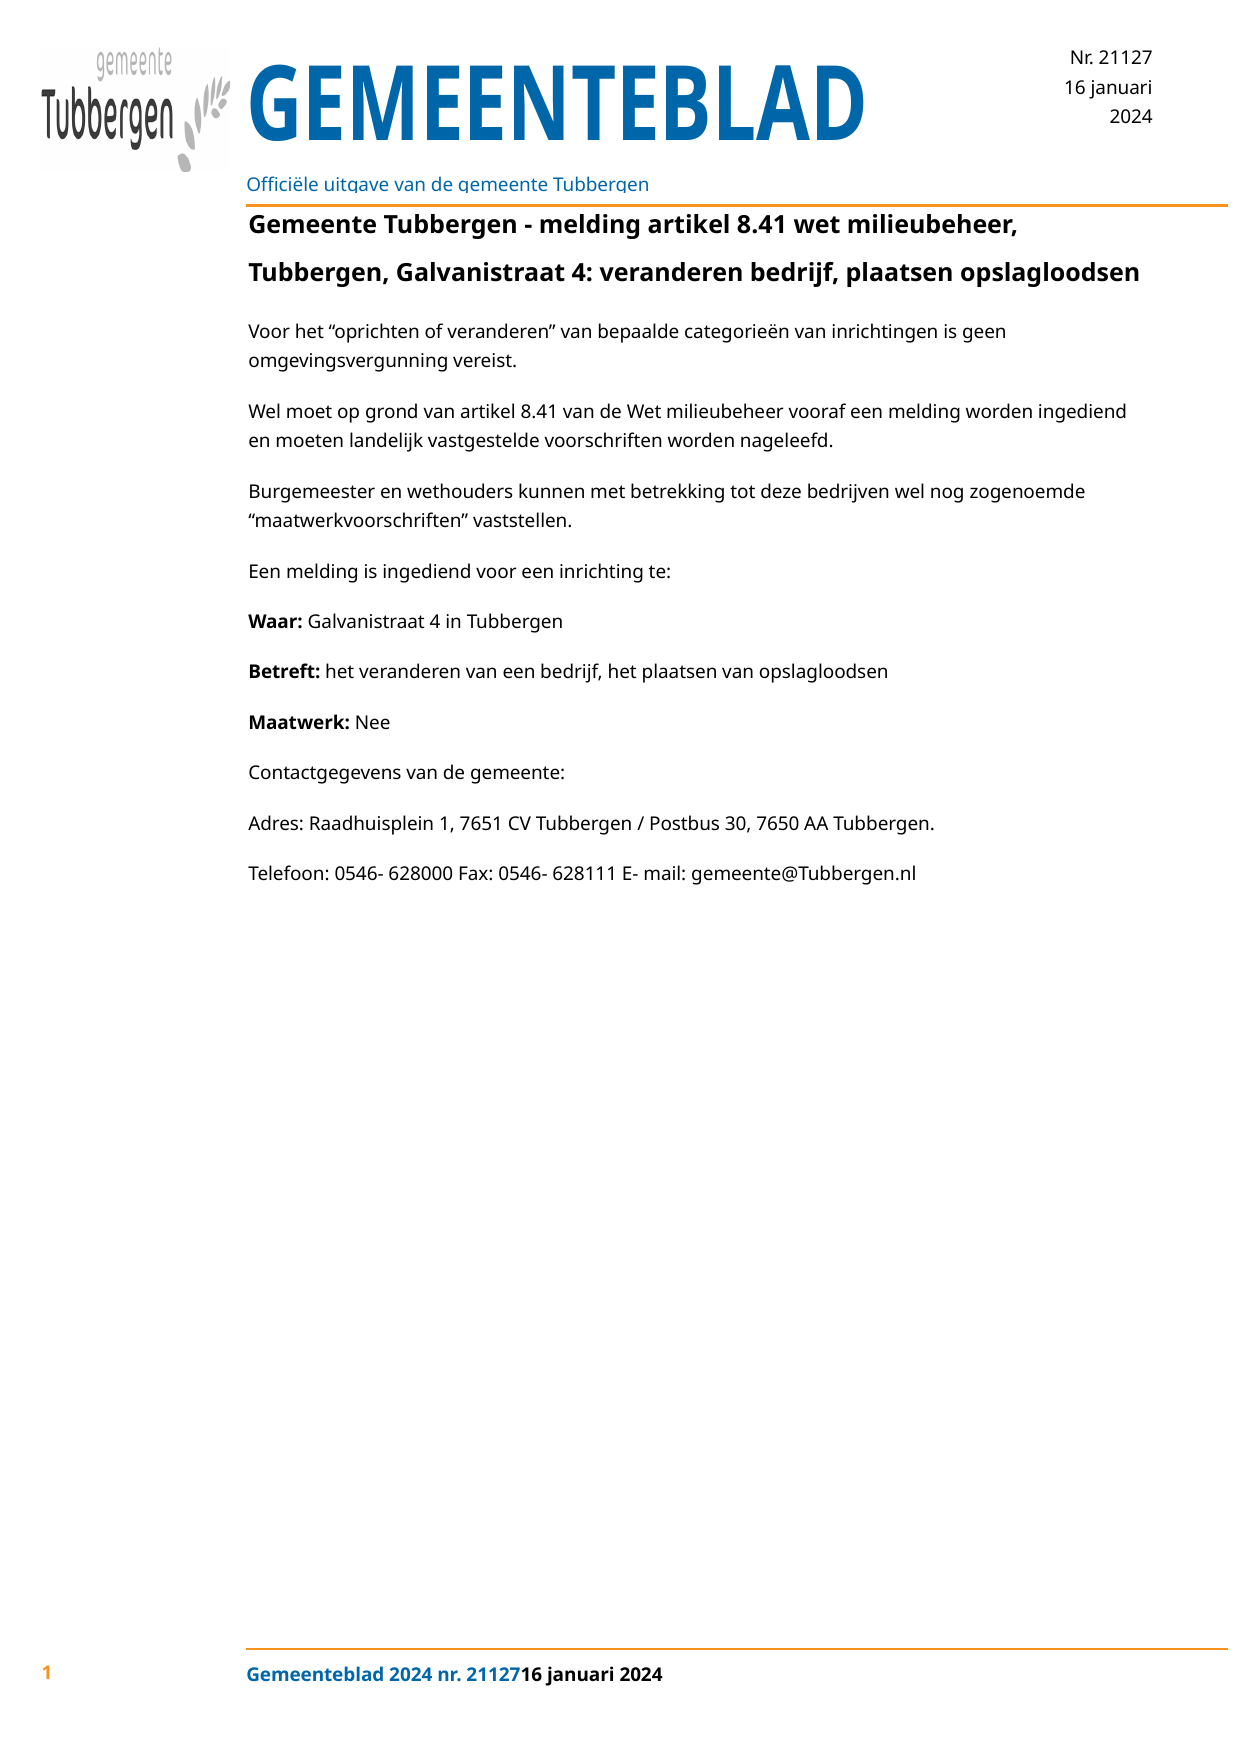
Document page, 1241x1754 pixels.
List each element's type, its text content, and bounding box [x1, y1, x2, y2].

picture [41, 47, 231, 172]
text Voor het “oprichten of veranderen” van bepaalde categorieën van inrichtingen is geen omgevingsvergunning vereist. [248, 318, 1152, 373]
text Maatwerk: Nee [248, 709, 1152, 735]
text Waar: Galvanistraat 4 in Tubbergen [248, 608, 1152, 634]
text Wel moet op grond van artikel 8.41 van de Wet milieubeheer vooraf een melding worden ingediend en moeten landelijk vastgestelde voorschriften worden nageleefd. [248, 398, 1152, 453]
text Betreft: het veranderen van een bedrijf, het plaatsen van opslagloodsen [248, 659, 1152, 684]
text Telefoon: 0546- 628000 Fax: 0546- 628111 E- mail: gemeente@Tubbergen.nl [248, 860, 1152, 886]
text Gemeente Tubbergen - melding artikel 8.41 wet milieubeheer, Tubbergen, Galvanistraat 4: veranderen bedrijf, plaatsen opslagloodsen [248, 207, 1152, 288]
text Adres: Raadhuisplein 1, 7651 CV Tubbergen / Postbus 30, 7650 AA Tubbergen. [248, 810, 1152, 836]
text Een melding is ingediend voor een inrichting te: [248, 558, 1152, 584]
text Burgemeester en wethouders kunnen met betrekking tot deze bedrijven wel nog zogenoemde “maatwerkvoorschriften” vaststellen. [248, 478, 1152, 533]
text Contactgegevens van de gemeente: [248, 759, 1152, 785]
